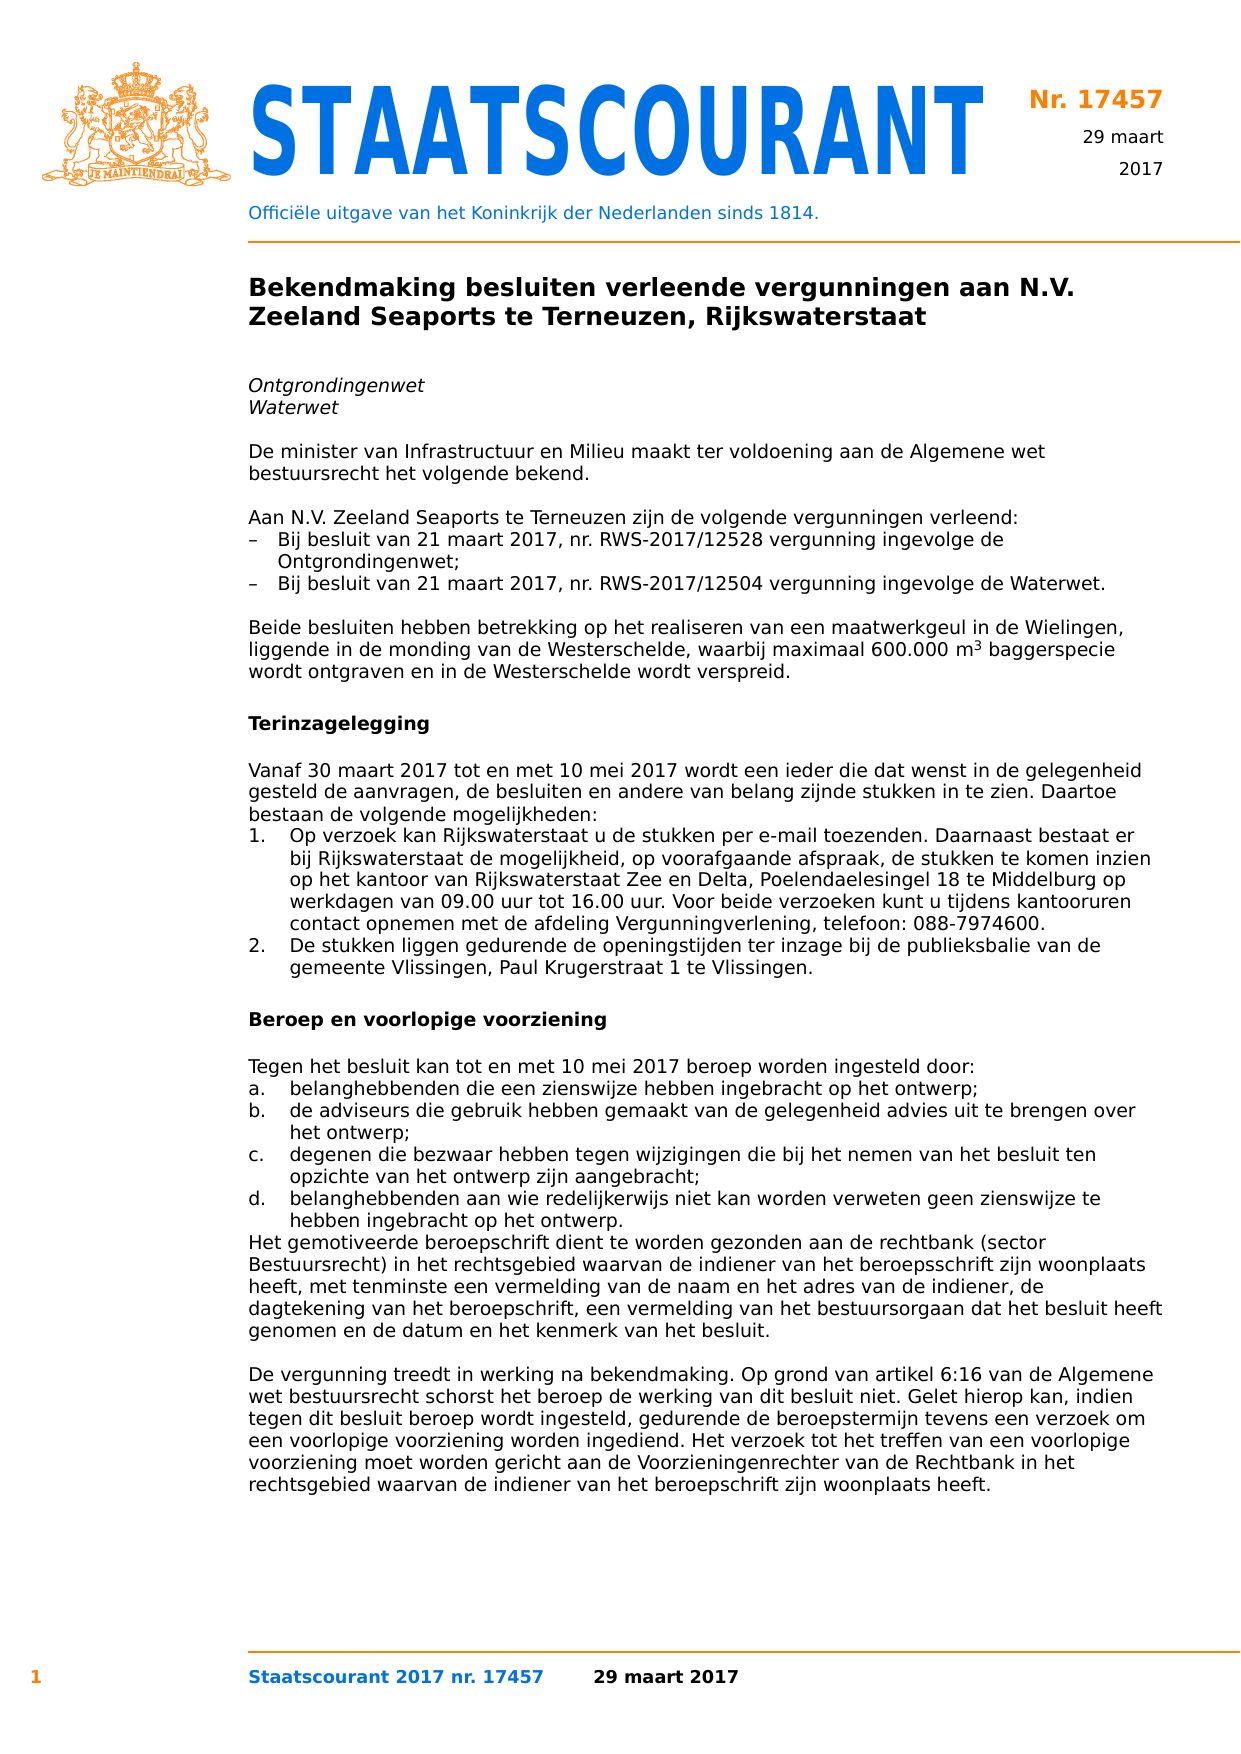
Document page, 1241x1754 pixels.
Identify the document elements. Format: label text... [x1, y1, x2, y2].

subtitle Beroep en voorlopige voorziening [248, 1009, 1163, 1031]
text – Bij besluit van 21 maart 2017, nr. RWS-2017/12504 vergunning ingevolge de Waterwet. [248, 573, 1163, 595]
text c. degenen die bezwaar hebben tegen wijzigingen die bij het nemen van het besluit ten opzichte van het ontwerp zijn aangebracht; [248, 1144, 1163, 1188]
text Beide besluiten hebben betrekking op het realiseren van een maatwerkgeul in de Wielingen, liggende in de monding van de Westerschelde, waarbij maximaal 600.000 m3 baggerspecie wordt ontgraven en in de Westerschelde wordt verspreid. [248, 617, 1163, 682]
text De vergunning treedt in werking na bekendmaking. Op grond van artikel 6:16 van de Algemene wet bestuursrecht schorst het beroep de werking van dit besluit niet. Gelet hierop kan, indien tegen dit besluit beroep wordt ingesteld, gedurende de beroepstermijn tevens een verzoek om een voorlopige voorziening worden ingediend. Het verzoek tot het treffen van een voorlopige voorziening moet worden gericht aan de Voorzieningenrechter van de Rechtbank in het rechtsgebied waarvan de indiener van het beroepschrift zijn woonplaats heeft. [248, 1364, 1163, 1496]
table_cell 2017 [998, 153, 1240, 203]
text d. belanghebbenden aan wie redelijkerwijs niet kan worden verweten geen zienswijze te hebben ingebracht op het ontwerp. [248, 1188, 1163, 1232]
subtitle Terinzagelegging [248, 712, 1163, 734]
table_header STAATSCOURANT [248, 62, 998, 203]
text 2. De stukken liggen gedurende de openingstijden ter inzage bij de publieksbalie van de gemeente Vlissingen, Paul Krugerstraat 1 te Vlissingen. [248, 935, 1163, 979]
text Aan N.V. Zeeland Seaports te Terneuzen zijn de volgende vergunningen verleend: [248, 507, 1163, 529]
picture [41, 62, 231, 186]
text b. de adviseurs die gebruik hebben gemaakt van de gelegenheid advies uit te brengen over het ontwerp; [248, 1100, 1163, 1144]
table_header [25, 62, 248, 241]
text Vanaf 30 maart 2017 tot en met 10 mei 2017 wordt een ieder die dat wenst in de gelegenheid gesteld de aanvragen, de besluiten en andere van belang zijnde stukken in te zien. Daartoe bestaan de volgende mogelijkheden: [248, 759, 1163, 825]
text De minister van Infrastructuur en Milieu maakt ter voldoening aan de Algemene wet bestuursrecht het volgende bekend. [248, 441, 1163, 485]
text Het gemotiveerde beroepschrift dient te worden gezonden aan de rechtbank (sector Bestuursrecht) in het rechtsgebied waarvan de indiener van het beroepsschrift zijn woonplaats heeft, met tenminste een vermelding van de naam en het adres van de indiener, de dagtekening van het beroepschrift, een vermelding van het bestuursorgaan dat het besluit heeft genomen en de datum en het kenmerk van het besluit. [248, 1232, 1163, 1342]
text a. belanghebbenden die een zienswijze hebben ingebracht op het ontwerp; [248, 1078, 1163, 1100]
text Waterwet [248, 397, 1163, 419]
subtitle Bekendmaking besluiten verleende vergunningen aan N.V. Zeeland Seaports te Terneuzen, Rijkswaterstaat [248, 273, 1163, 331]
text Ontgrondingenwet [248, 375, 1163, 397]
table_header Nr. 17457 [998, 62, 1240, 121]
text – Bij besluit van 21 maart 2017, nr. RWS-2017/12528 vergunning ingevolge de Ontgrondingenwet; [248, 529, 1163, 573]
text 1. Op verzoek kan Rijkswaterstaat u de stukken per e-mail toezenden. Daarnaast bestaat er bij Rijkswaterstaat de mogelijkheid, op voorafgaande afspraak, de stukken te komen inzien op het kantoor van Rijkswaterstaat Zee en Delta, Poelendaelesingel 18 te Middelburg op werkdagen van 09.00 uur tot 16.00 uur. Voor beide verzoeken kunt u tijdens kantooruren contact opnemen met de afdeling Vergunningverlening, telefoon: 088-7974600. [248, 825, 1163, 935]
table_cell Officiële uitgave van het Koninkrijk der Nederlanden sinds 1814. [248, 203, 1240, 241]
text Tegen het besluit kan tot en met 10 mei 2017 beroep worden ingesteld door: [248, 1056, 1163, 1078]
table_cell 29 maart [998, 121, 1240, 153]
